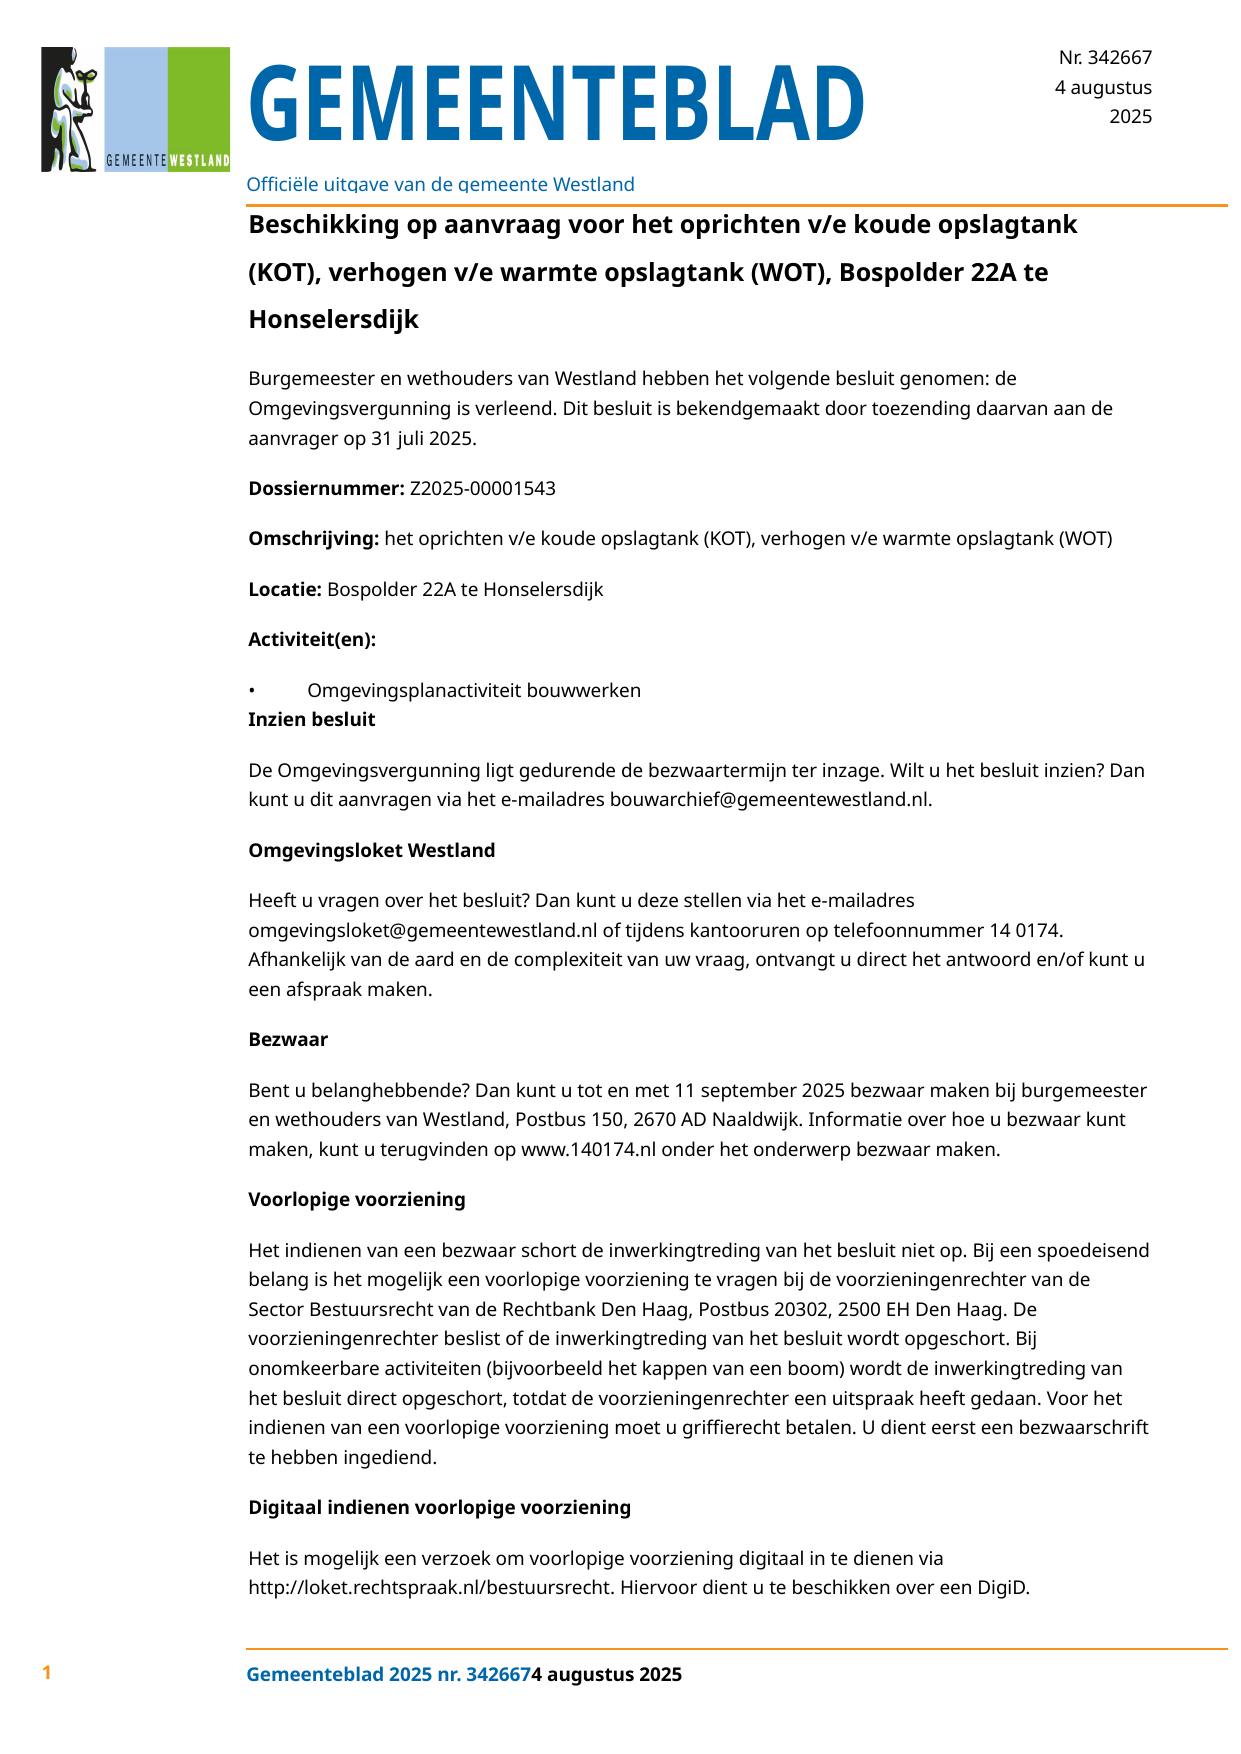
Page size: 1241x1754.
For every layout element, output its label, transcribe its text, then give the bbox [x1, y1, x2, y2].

text Burgemeester en wethouders van Westland hebben het volgende besluit genomen: de Omgevingsvergunning is verleend. Dit besluit is bekendgemaakt door toezending daarvan aan de aanvrager op 31 juli 2025. [248, 366, 1152, 450]
text De Omgevingsvergunning ligt gedurende de bezwaartermijn ter inzage. Wilt u het besluit inzien? Dan kunt u dit aanvragen via het e-mailadres bouwarchief@gemeentewestland.nl. [248, 757, 1152, 812]
text Het is mogelijk een verzoek om voorlopige voorziening digitaal in te dienen via http://loket.rechtspraak.nl/bestuursrecht. Hiervoor dient u te beschikken over een DigiD. [248, 1545, 1152, 1600]
text Bent u belanghebbende? Dan kunt u tot en met 11 september 2025 bezwaar maken bij burgemeester en wethouders van Westland, Postbus 150, 2670 AD Naaldwijk. Informatie over hoe u bezwaar kunt maken, kunt u terugvinden op www.140174.nl onder het onderwerp bezwaar maken. [248, 1077, 1152, 1162]
text Locatie: Bospolder 22A te Honselersdijk [248, 576, 1152, 602]
text Digitaal indienen voorlopige voorziening [248, 1494, 1152, 1520]
text Heeft u vragen over het besluit? Dan kunt u deze stellen via het e-mailadres omgevingsloket@gemeentewestland.nl of tijdens kantooruren op telefoonnummer 14 0174. Afhankelijk van de aard en de complexiteit van uw vraag, ontvangt u direct het antwoord en/of kunt u een afspraak maken. [248, 887, 1152, 1002]
list Omgevingsplanactiviteit bouwwerken [248, 677, 1152, 702]
text Bezwaar [248, 1026, 1152, 1052]
text Activiteit(en): [248, 626, 1152, 652]
text Beschikking op aanvraag voor het oprichten v/e koude opslagtank (KOT), verhogen v/e warmte opslagtank (WOT), Bospolder 22A te Honselersdijk [248, 207, 1152, 336]
text Het indienen van een bezwaar schort de inwerkingtreding van het besluit niet op. Bij een spoedeisend belang is het mogelijk een voorlopige voorziening te vragen bij de voorzieningenrechter van de Sector Bestuursrecht van de Rechtbank Den Haag, Postbus 20302, 2500 EH Den Haag. De voorzieningenrechter beslist of de inwerkingtreding van het besluit wordt opgeschort. Bij onomkeerbare activiteiten (bijvoorbeeld het kappen van een boom) wordt de inwerkingtreding van het besluit direct opgeschort, totdat de voorzieningenrechter een uitspraak heeft gedaan. Voor het indienen van een voorlopige voorziening moet u griffierecht betalen. U dient eerst een bezwaarschrift te hebben ingediend. [248, 1237, 1152, 1469]
text Dossiernummer: Z2025-00001543 [248, 475, 1152, 501]
text Omschrijving: het oprichten v/e koude opslagtank (KOT), verhogen v/e warmte opslagtank (WOT) [248, 526, 1152, 551]
text Voorlopige voorziening [248, 1186, 1152, 1212]
picture [41, 47, 231, 172]
text Inzien besluit [248, 706, 1152, 732]
text Omgevingsloket Westland [248, 837, 1152, 862]
